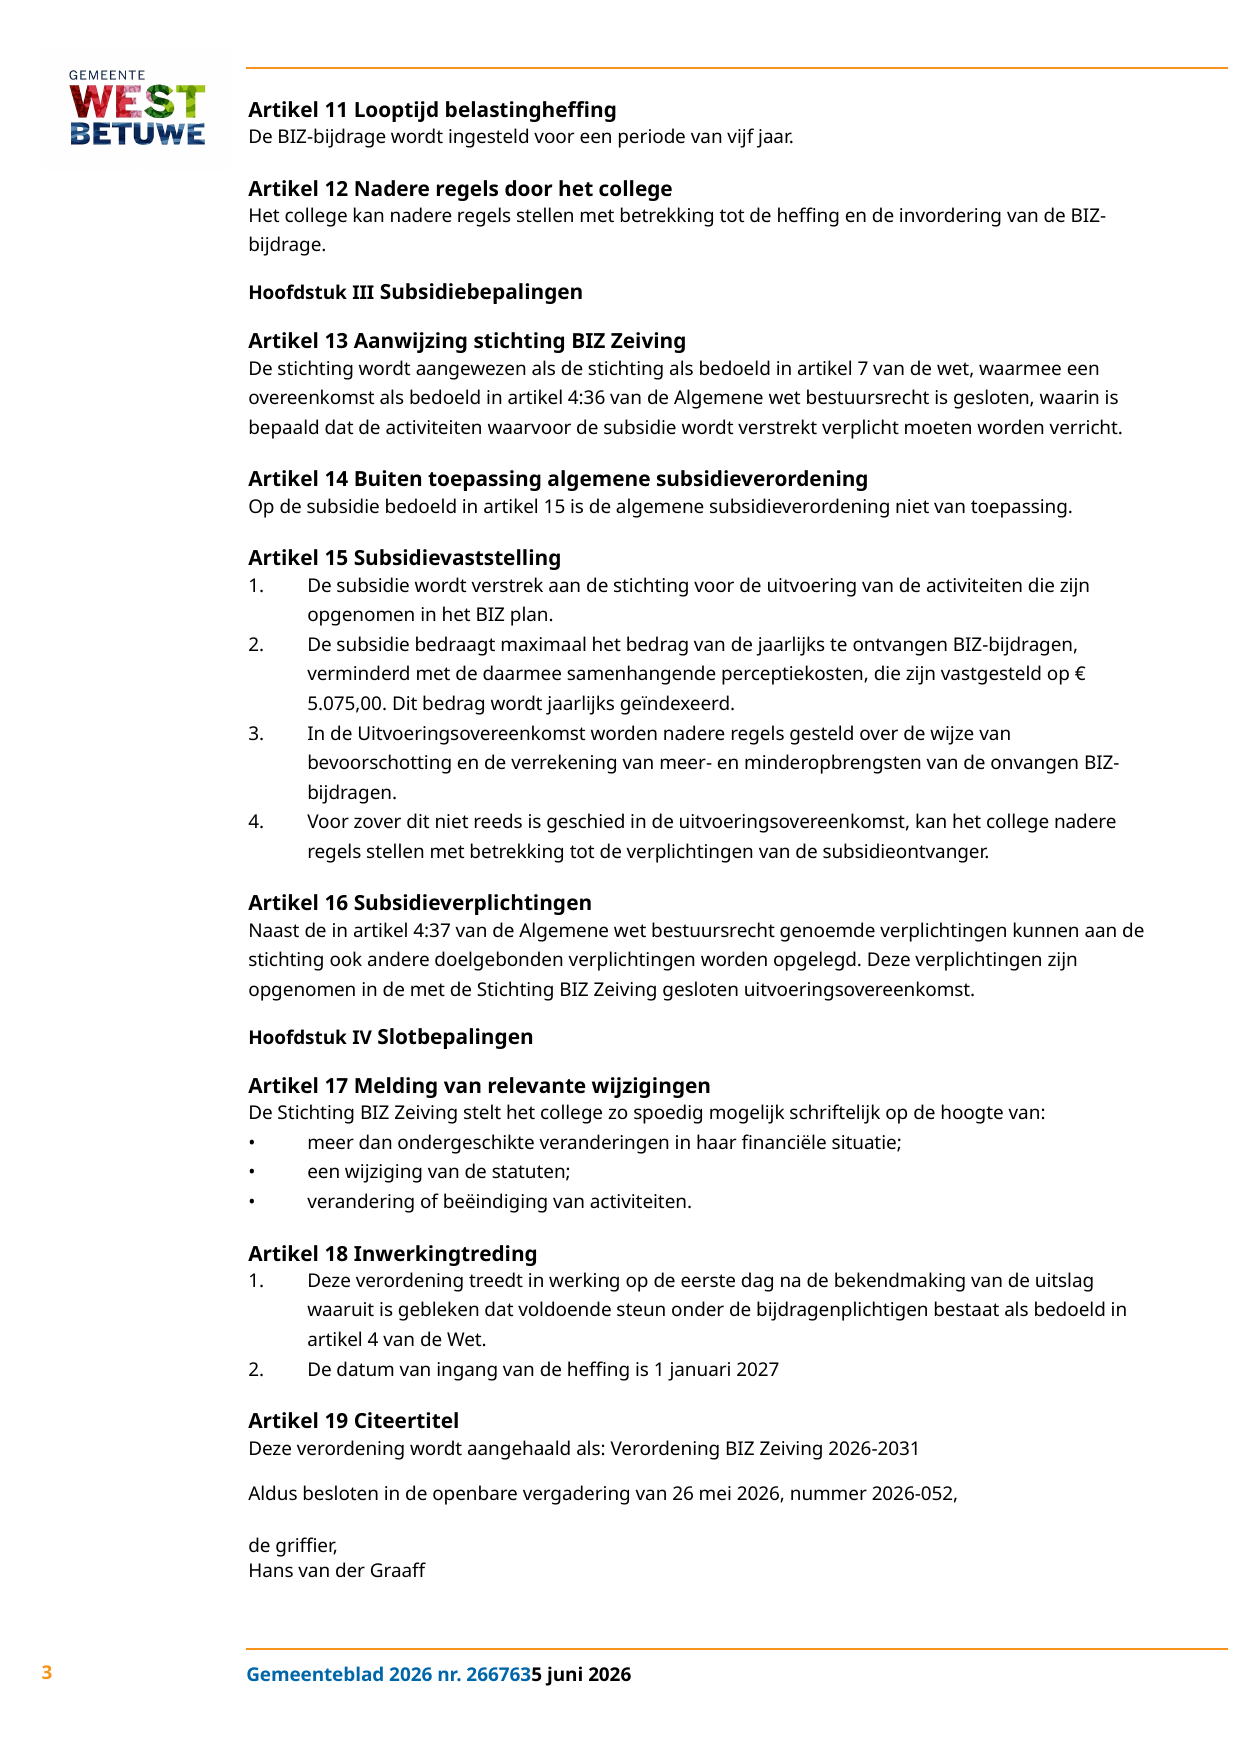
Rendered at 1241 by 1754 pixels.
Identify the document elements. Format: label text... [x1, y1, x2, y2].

list De subsidie wordt verstrek aan de stichting voor de uitvoering van de activiteiten die zijn opgenomen in het BIZ plan. [248, 572, 1152, 627]
text Artikel 19 Citeertitel [248, 1406, 1152, 1435]
list verandering of beëindiging van activiteiten. [248, 1188, 1152, 1214]
picture [41, 47, 231, 172]
text Artikel 18 Inwerkingtreding [248, 1239, 1152, 1267]
text Het college kan nadere regels stellen met betrekking tot de heffing en de invordering van de BIZ-bijdrage. [248, 202, 1152, 257]
text Op de subsidie bedoeld in artikel 15 is de algemene subsidieverordening niet van toepassing. [248, 493, 1152, 519]
list In de Uitvoeringsovereenkomst worden nadere regels gesteld over de wijze van bevoorschotting en de verrekening van meer- en minderopbrengsten van de onvangen BIZ-bijdragen. [248, 720, 1152, 805]
list een wijziging van de statuten; [248, 1159, 1152, 1184]
list meer dan ondergeschikte veranderingen in haar financiële situatie; [248, 1129, 1152, 1155]
text Artikel 11 Looptijd belastingheffing [248, 95, 1152, 123]
text Naast de in artikel 4:37 van de Algemene wet bestuursrecht genoemde verplichtingen kunnen aan de stichting ook andere doelgebonden verplichtingen worden opgelegd. Deze verplichtingen zijn opgenomen in de met de Stichting BIZ Zeiving gesloten uitvoeringsovereenkomst. [248, 917, 1152, 1002]
text Artikel 17 Melding van relevante wijzigingen [248, 1071, 1152, 1099]
text Artikel 15 Subsidievaststelling [248, 543, 1152, 572]
list De datum van ingang van de heffing is 1 januari 2027 [248, 1356, 1152, 1382]
text Artikel 13 Aanwijzing stichting BIZ Zeiving [248, 327, 1152, 355]
text Aldus besloten in de openbare vergadering van 26 mei 2026, nummer 2026-052, [248, 1480, 1152, 1506]
text de griffier, [248, 1532, 1152, 1557]
text Artikel 14 Buiten toepassing algemene subsidieverordening [248, 464, 1152, 493]
list Voor zover dit niet reeds is geschied in de uitvoeringsovereenkomst, kan het college nadere regels stellen met betrekking tot de verplichtingen van de subsidieontvanger. [248, 808, 1152, 864]
list De subsidie bedraagt maximaal het bedrag van de jaarlijks te ontvangen BIZ-bijdragen, verminderd met de daarmee samenhangende perceptiekosten, die zijn vastgesteld op € 5.075,00. Dit bedrag wordt jaarlijks geïndexeerd. [248, 631, 1152, 716]
text Hans van der Graaff [248, 1557, 1152, 1583]
text De BIZ-bijdrage wordt ingesteld voor een periode van vijf jaar. [248, 123, 1152, 149]
text Artikel 12 Nadere regels door het college [248, 174, 1152, 202]
text Hoofdstuk III Subsidiebepalingen [248, 277, 1152, 306]
text Hoofdstuk IV Slotbepalingen [248, 1022, 1152, 1050]
list Deze verordening treedt in werking op de eerste dag na de bekendmaking van de uitslag waaruit is gebleken dat voldoende steun onder de bijdragenplichtigen bestaat als bedoeld in artikel 4 van de Wet. [248, 1267, 1152, 1352]
text De Stichting BIZ Zeiving stelt het college zo spoedig mogelijk schriftelijk op de hoogte van: [248, 1099, 1152, 1125]
text De stichting wordt aangewezen als de stichting als bedoeld in artikel 7 van de wet, waarmee een overeenkomst als bedoeld in artikel 4:36 van de Algemene wet bestuursrecht is gesloten, waarin is bepaald dat de activiteiten waarvoor de subsidie wordt verstrekt verplicht moeten worden verricht. [248, 355, 1152, 440]
text Artikel 16 Subsidieverplichtingen [248, 888, 1152, 917]
text Deze verordening wordt aangehaald als: Verordening BIZ Zeiving 2026-2031 [248, 1435, 1152, 1460]
